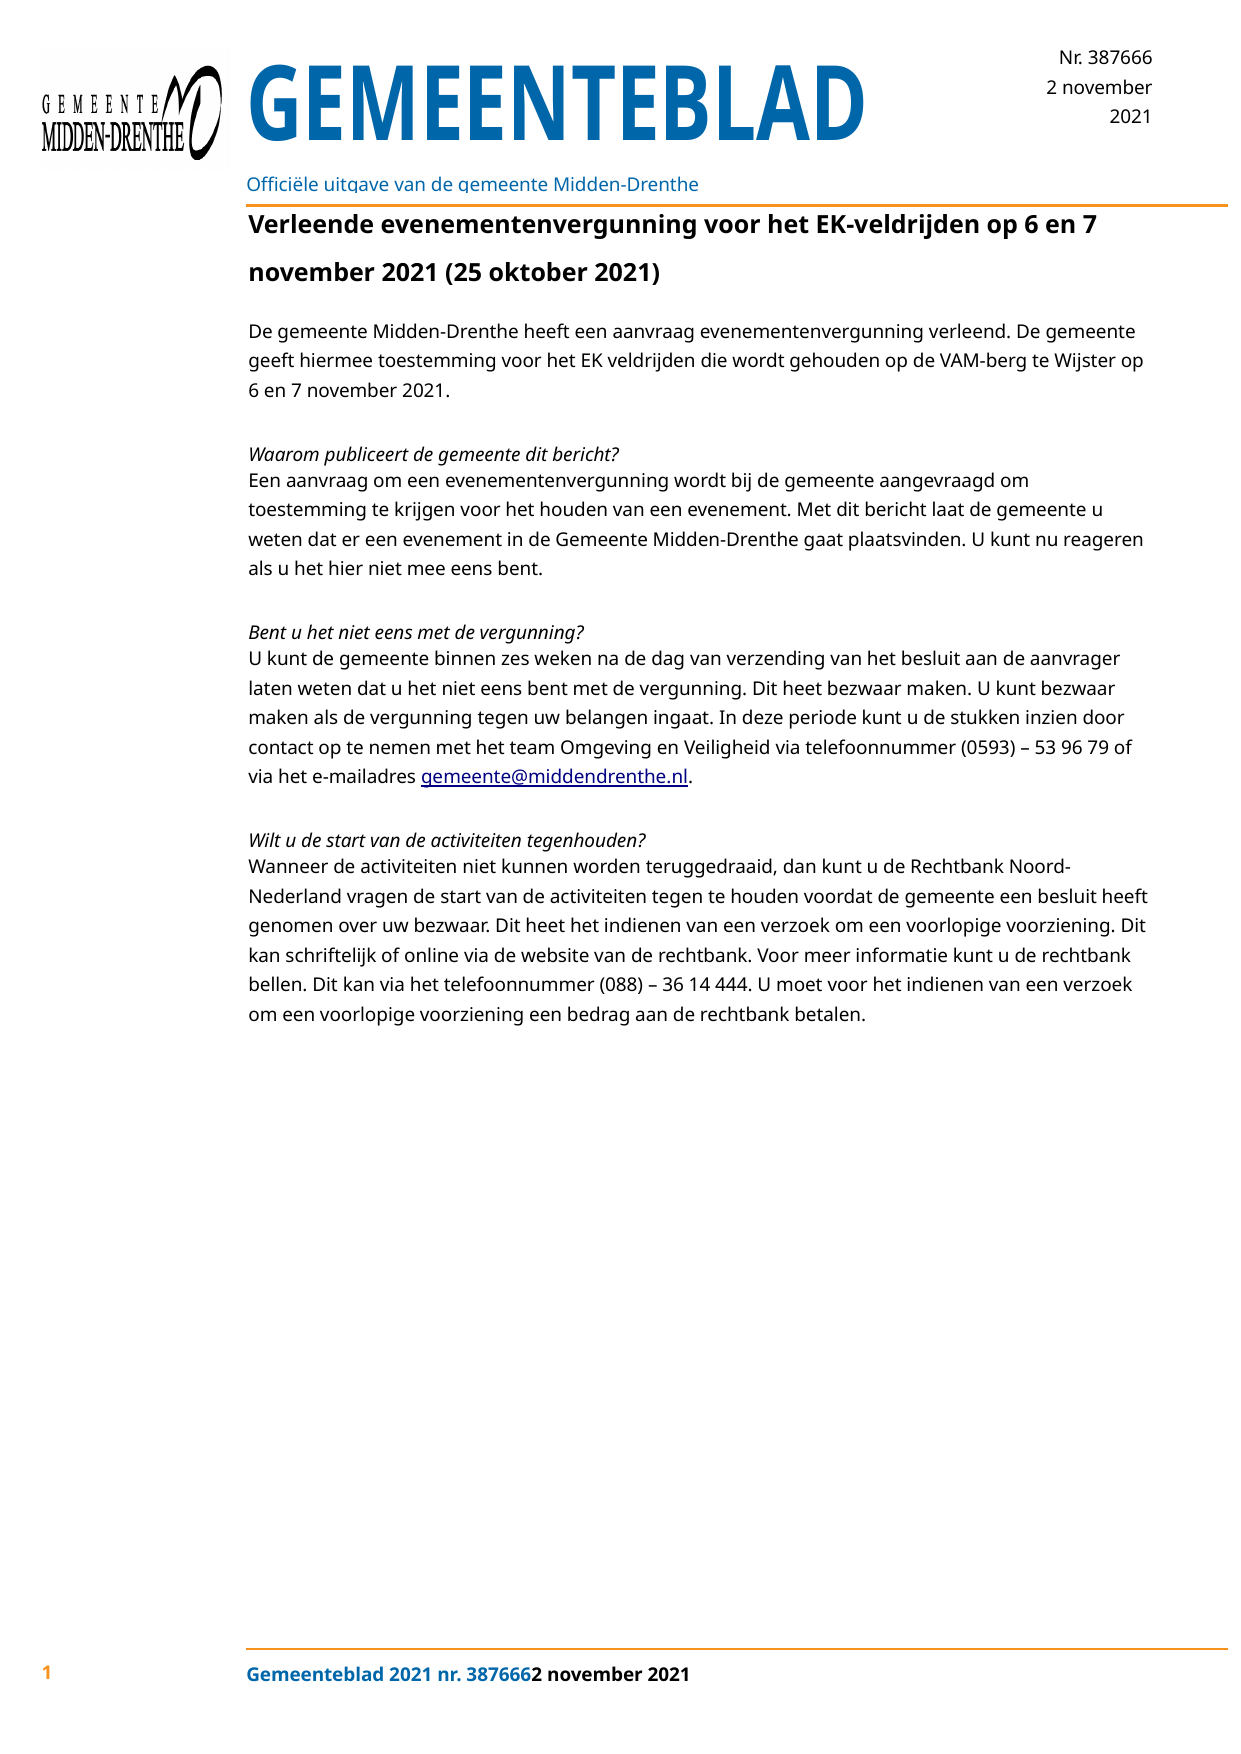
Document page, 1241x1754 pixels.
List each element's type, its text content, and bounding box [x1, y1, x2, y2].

text Wanneer de activiteiten niet kunnen worden teruggedraaid, dan kunt u de Rechtbank Noord-Nederland vragen de start van de activiteiten tegen te houden voordat de gemeente een besluit heeft genomen over uw bezwaar. Dit heet het indienen van een verzoek om een voorlopige voorziening. Dit kan schriftelijk of online via de website van de rechtbank. Voor meer informatie kunt u de rechtbank bellen. Dit kan via het telefoonnummer (088) – 36 14 444. U moet voor het indienen van een verzoek om een voorlopige voorziening een bedrag aan de rechtbank betalen. [248, 853, 1152, 1027]
picture [41, 47, 231, 172]
text Waarom publiceert de gemeente dit bericht? [248, 441, 1152, 467]
text Verleende evenementenvergunning voor het EK-veldrijden op 6 en 7 november 2021 (25 oktober 2021) [248, 207, 1152, 288]
text De gemeente Midden-Drenthe heeft een aanvraag evenementenvergunning verleend. De gemeente geeft hiermee toestemming voor het EK veldrijden die wordt gehouden op de VAM-berg te Wijster op 6 en 7 november 2021. [248, 318, 1152, 403]
text U kunt de gemeente binnen zes weken na de dag van verzending van het besluit aan de aanvrager laten weten dat u het niet eens bent met de vergunning. Dit heet bezwaar maken. U kunt bezwaar maken als de vergunning tegen uw belangen ingaat. In deze periode kunt u de stukken inzien door contact op te nemen met het team Omgeving en Veiligheid via telefoonnummer (0593) – 53 96 79 of via het e-mailadres gemeente@middendrenthe.nl. [248, 645, 1152, 789]
text Bent u het niet eens met de vergunning? [248, 619, 1152, 645]
text Wilt u de start van de activiteiten tegenhouden? [248, 827, 1152, 853]
text Een aanvraag om een evenementenvergunning wordt bij de gemeente aangevraagd om toestemming te krijgen voor het houden van een evenement. Met dit bericht laat de gemeente u weten dat er een evenement in de Gemeente Midden-Drenthe gaat plaatsvinden. U kunt nu reageren als u het hier niet mee eens bent. [248, 467, 1152, 581]
